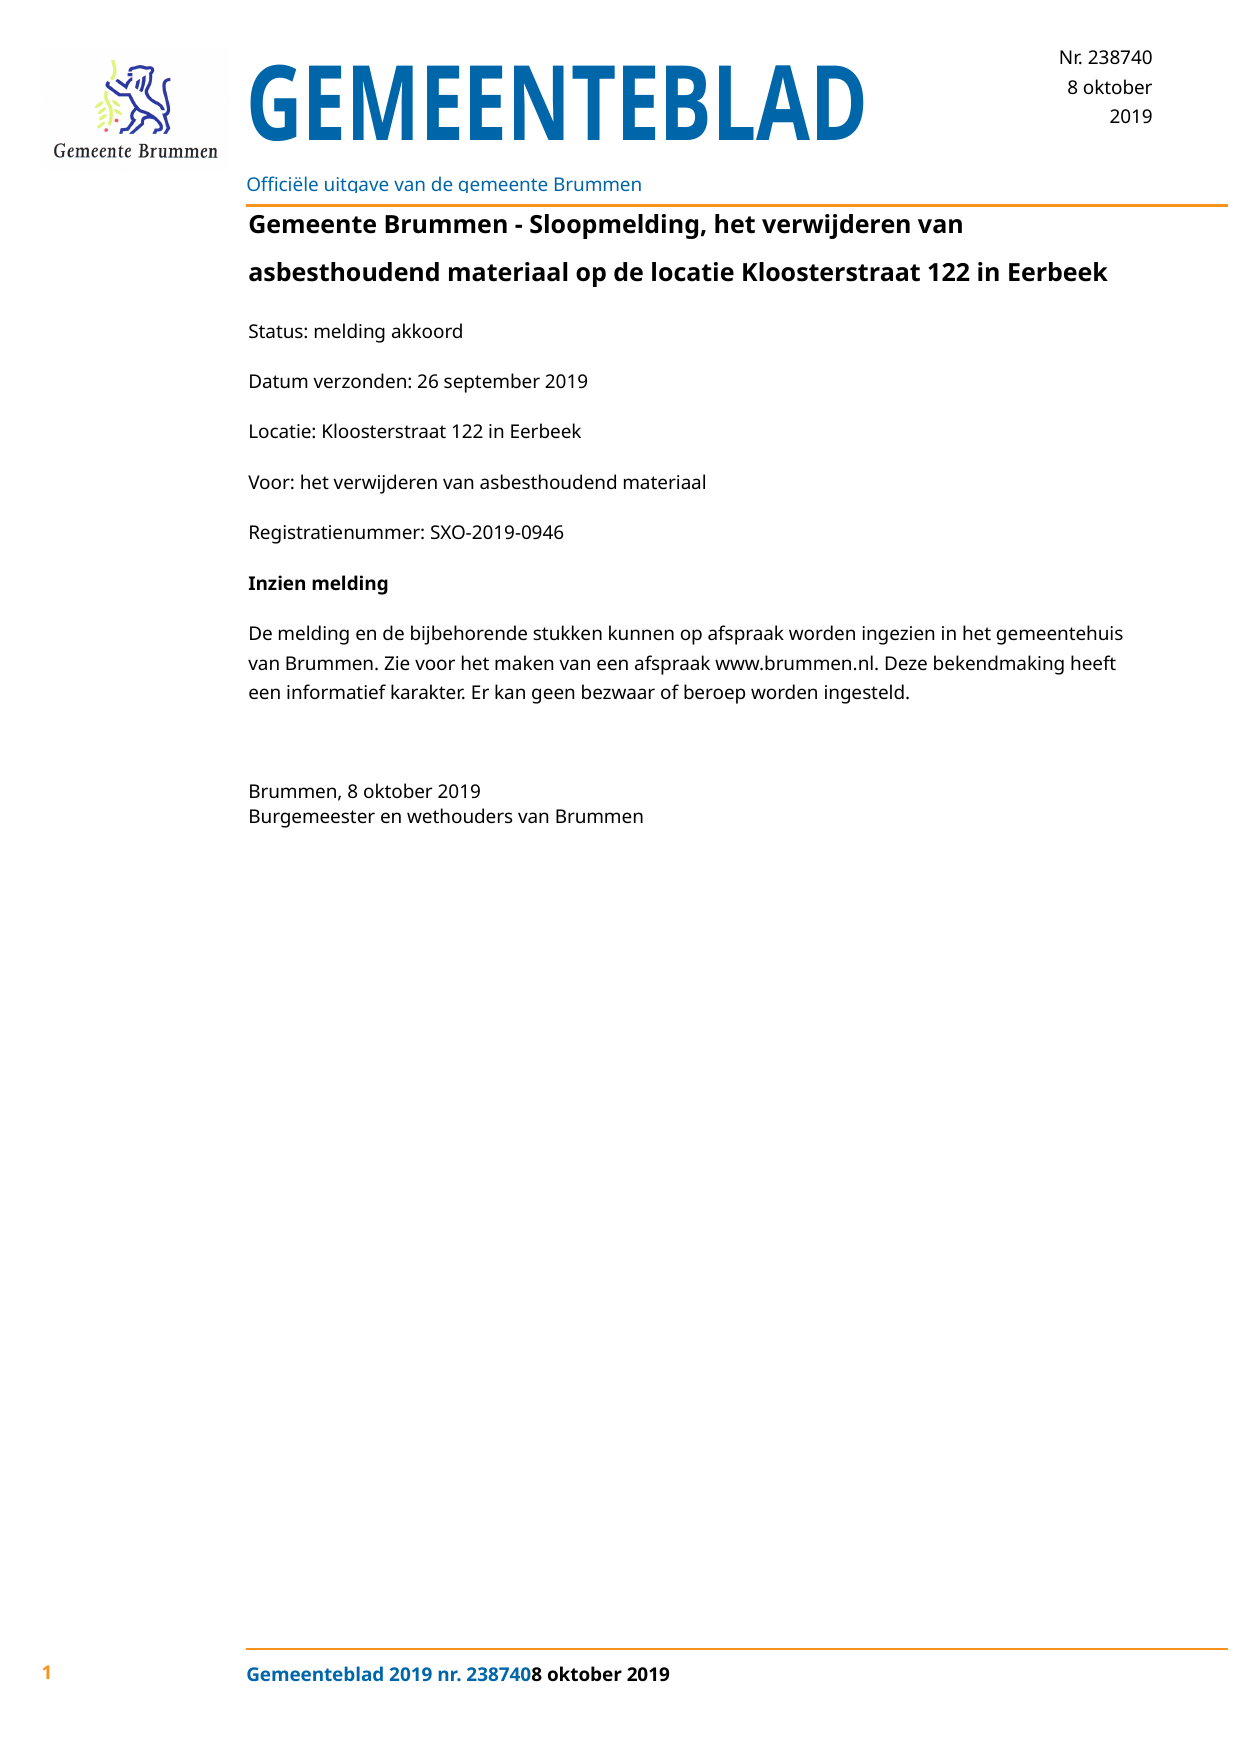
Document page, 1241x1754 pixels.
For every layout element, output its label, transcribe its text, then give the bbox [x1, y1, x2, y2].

text Locatie: Kloosterstraat 122 in Eerbeek [248, 419, 1152, 444]
text Status: melding akkoord [248, 318, 1152, 344]
text Gemeente Brummen - Sloopmelding, het verwijderen van asbesthoudend materiaal op de locatie Kloosterstraat 122 in Eerbeek [248, 207, 1152, 288]
text Burgemeester en wethouders van Brummen [248, 803, 1152, 829]
text Brummen, 8 oktober 2019 [248, 778, 1152, 803]
text De melding en de bijbehorende stukken kunnen op afspraak worden ingezien in het gemeentehuis van Brummen. Zie voor het maken van een afspraak www.brummen.nl. Deze bekendmaking heeft een informatief karakter. Er kan geen bezwaar of beroep worden ingesteld. [248, 620, 1152, 705]
picture [41, 47, 231, 172]
text Registratienummer: SXO-2019-0946 [248, 519, 1152, 545]
text Datum verzonden: 26 september 2019 [248, 368, 1152, 394]
text Voor: het verwijderen van asbesthoudend materiaal [248, 469, 1152, 495]
text Inzien melding [248, 570, 1152, 596]
